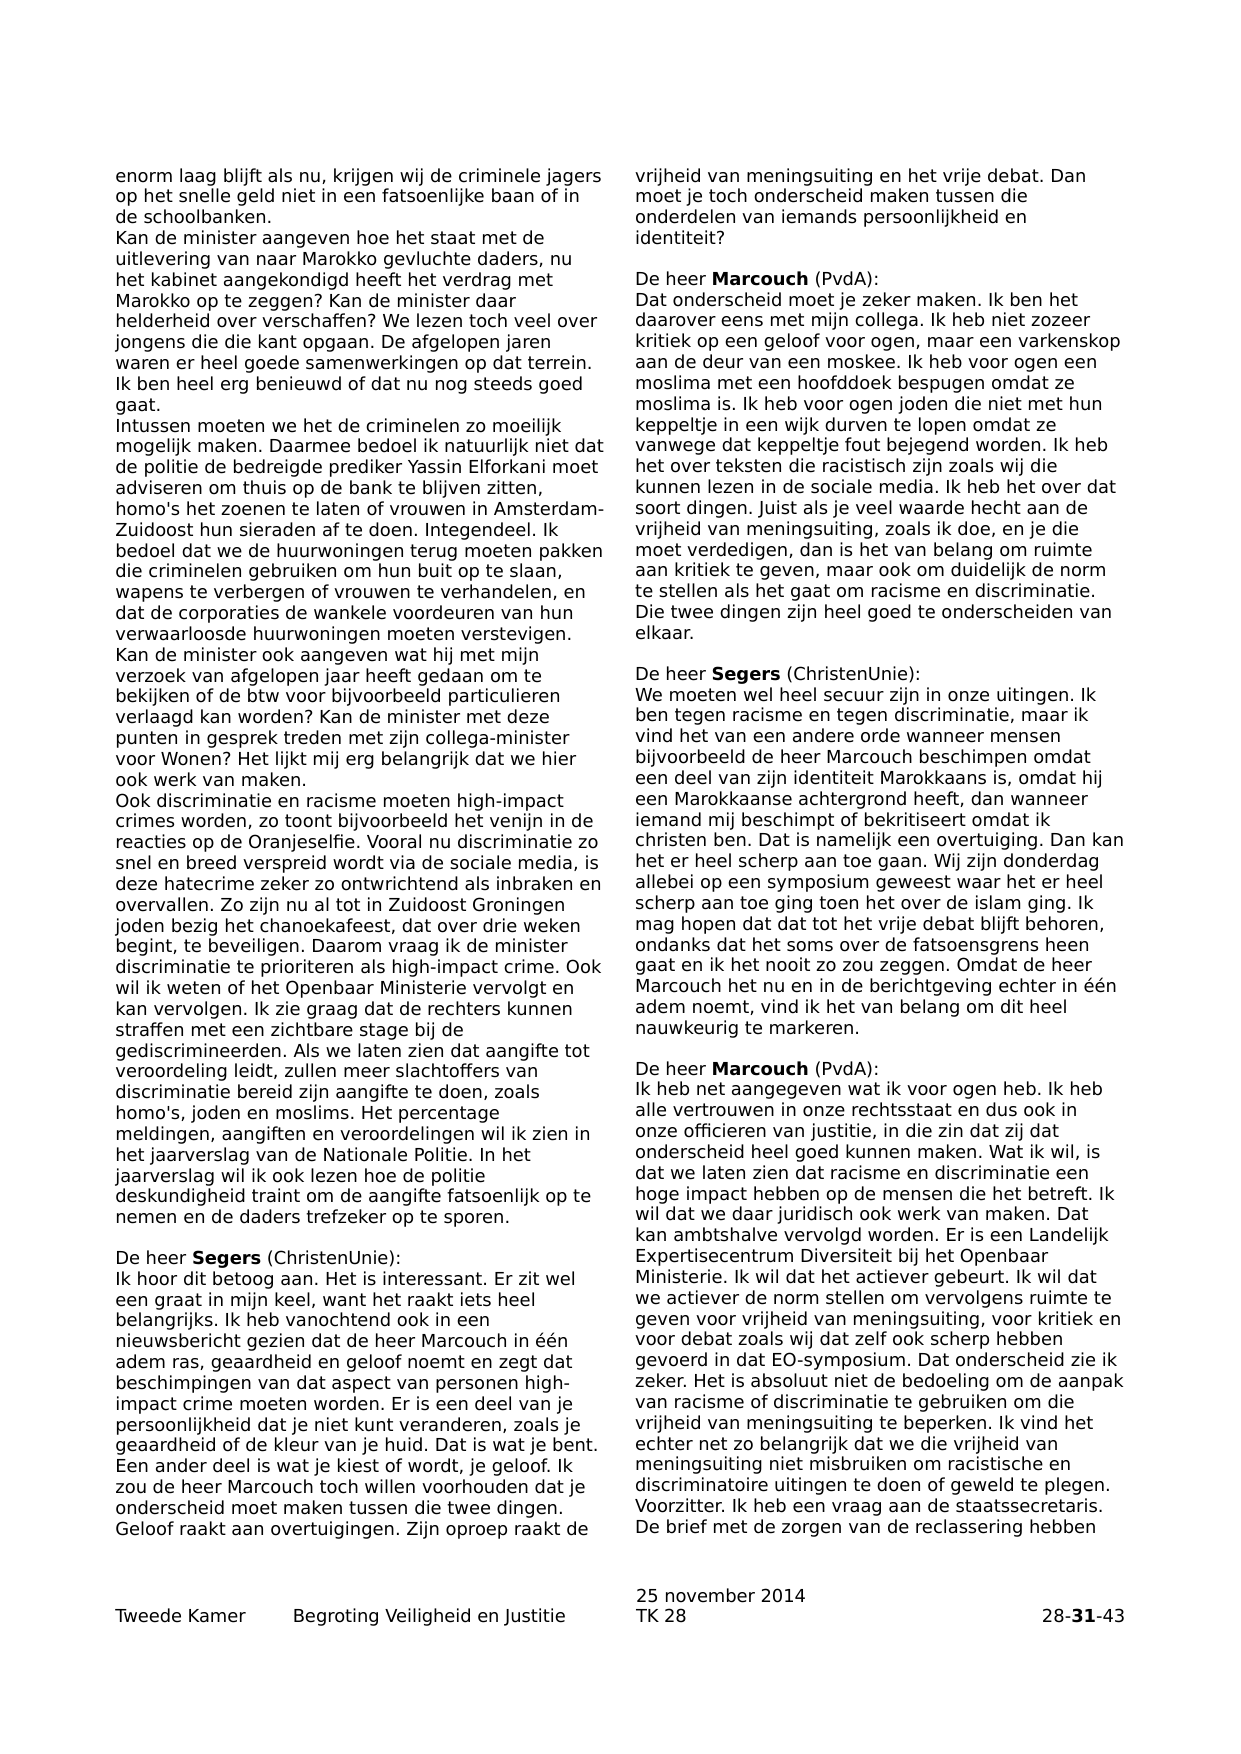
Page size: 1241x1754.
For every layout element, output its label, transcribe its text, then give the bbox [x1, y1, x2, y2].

text Kan de minister aangeven hoe het staat met de uitlevering van naar Marokko gevluchte daders, nu het kabinet aangekondigd heeft het verdrag met Marokko op te zeggen? Kan de minister daar helderheid over verschaffen? We lezen toch veel over jongens die die kant opgaan. De afgelopen jaren waren er heel goede samenwerkingen op dat terrein. Ik ben heel erg benieuwd of dat nu nog steeds goed gaat. [115, 228, 605, 415]
text De heer Marcouch (PvdA): [635, 269, 1125, 289]
text Dat onderscheid moet je zeker maken. Ik ben het daarover eens met mijn collega. Ik heb niet zozeer kritiek op een geloof voor ogen, maar een varkenskop aan de deur van een moskee. Ik heb voor ogen een moslima met een hoofddoek bespugen omdat ze moslima is. Ik heb voor ogen joden die niet met hun keppeltje in een wijk durven te lopen omdat ze vanwege dat keppeltje fout bejegend worden. Ik heb het over teksten die racistisch zijn zoals wij die kunnen lezen in de sociale media. Ik heb het over dat soort dingen. Juist als je veel waarde hecht aan de vrijheid van meningsuiting, zoals ik doe, en je die moet verdedigen, dan is het van belang om ruimte aan kritiek te geven, maar ook om duidelijk de norm te stellen als het gaat om racisme en discriminatie. Die twee dingen zijn heel goed te onderscheiden van elkaar. [635, 289, 1125, 643]
text De heer Segers (ChristenUnie): [635, 663, 1125, 684]
text Ik heb net aangegeven wat ik voor ogen heb. Ik heb alle vertrouwen in onze rechtsstaat en dus ook in onze officieren van justitie, in die zin dat zij dat onderscheid heel goed kunnen maken. Wat ik wil, is dat we laten zien dat racisme en discriminatie een hoge impact hebben op de mensen die het betreft. Ik wil dat we daar juridisch ook werk van maken. Dat kan ambtshalve vervolgd worden. Er is een Landelijk Expertisecentrum Diversiteit bij het Openbaar Ministerie. Ik wil dat het actiever gebeurt. Ik wil dat we actiever de norm stellen om vervolgens ruimte te geven voor vrijheid van meningsuiting, voor kritiek en voor debat zoals wij dat zelf ook scherp hebben gevoerd in dat EO-symposium. Dat onderscheid zie ik zeker. Het is absoluut niet de bedoeling om de aanpak van racisme of discriminatie te gebruiken om die vrijheid van meningsuiting te beperken. Ik vind het echter net zo belangrijk dat we die vrijheid van meningsuiting niet misbruiken om racistische en discriminatoire uitingen te doen of geweld te plegen. [635, 1079, 1125, 1496]
text We moeten wel heel secuur zijn in onze uitingen. Ik ben tegen racisme en tegen discriminatie, maar ik vind het van een andere orde wanneer mensen bijvoorbeeld de heer Marcouch beschimpen omdat een deel van zijn identiteit Marokkaans is, omdat hij een Marokkaanse achtergrond heeft, dan wanneer iemand mij beschimpt of bekritiseert omdat ik christen ben. Dat is namelijk een overtuiging. Dan kan het er heel scherp aan toe gaan. Wij zijn donderdag allebei op een symposium geweest waar het er heel scherp aan toe ging toen het over de islam ging. Ik mag hopen dat dat tot het vrije debat blijft behoren, ondanks dat het soms over de fatsoensgrens heen gaat en ik het nooit zo zou zeggen. Omdat de heer Marcouch het nu en in de berichtgeving echter in één adem noemt, vind ik het van belang om dit heel nauwkeurig te markeren. [635, 684, 1125, 1038]
text Ook discriminatie en racisme moeten high-impact crimes worden, zo toont bijvoorbeeld het venijn in de reacties op de Oranjeselfie. Vooral nu discriminatie zo snel en breed verspreid wordt via de sociale media, is deze hatecrime zeker zo ontwrichtend als inbraken en overvallen. Zo zijn nu al tot in Zuidoost Groningen joden bezig het chanoekafeest, dat over drie weken begint, te beveiligen. Daarom vraag ik de minister discriminatie te prioriteren als high-impact crime. Ook wil ik weten of het Openbaar Ministerie vervolgt en kan vervolgen. Ik zie graag dat de rechters kunnen straffen met een zichtbare stage bij de gediscrimineerden. Als we laten zien dat aangifte tot veroordeling leidt, zullen meer slachtoffers van discriminatie bereid zijn aangifte te doen, zoals homo's, joden en moslims. Het percentage meldingen, aangiften en veroordelingen wil ik zien in het jaarverslag van de Nationale Politie. In het jaarverslag wil ik ook lezen hoe de politie deskundigheid traint om de aangifte fatsoenlijk op te nemen en de daders trefzeker op te sporen. [115, 790, 605, 1228]
text De heer Segers (ChristenUnie): [115, 1248, 605, 1268]
text Intussen moeten we het de criminelen zo moeilijk mogelijk maken. Daarmee bedoel ik natuurlijk niet dat de politie de bedreigde prediker Yassin Elforkani moet adviseren om thuis op de bank te blijven zitten, homo's het zoenen te laten of vrouwen in Amsterdam-Zuidoost hun sieraden af te doen. Integendeel. Ik bedoel dat we de huurwoningen terug moeten pakken die criminelen gebruiken om hun buit op te slaan, wapens te verbergen of vrouwen te verhandelen, en dat de corporaties de wankele voordeuren van hun verwaarloosde huurwoningen moeten verstevigen. Kan de minister ook aangeven wat hij met mijn verzoek van afgelopen jaar heeft gedaan om te bekijken of de btw voor bijvoorbeeld particulieren verlaagd kan worden? Kan de minister met deze punten in gesprek treden met zijn collega-minister voor Wonen? Het lijkt mij erg belangrijk dat we hier ook werk van maken. [115, 415, 605, 790]
text Ik hoor dit betoog aan. Het is interessant. Er zit wel een graat in mijn keel, want het raakt iets heel belangrijks. Ik heb vanochtend ook in een nieuwsbericht gezien dat de heer Marcouch in één adem ras, geaardheid en geloof noemt en zegt dat beschimpingen van dat aspect van personen high-impact crime moeten worden. Er is een deel van je persoonlijkheid dat je niet kunt veranderen, zoals je geaardheid of de kleur van je huid. Dat is wat je bent. Een ander deel is wat je kiest of wordt, je geloof. Ik zou de heer Marcouch toch willen voorhouden dat je onderscheid moet maken tussen die twee dingen. Geloof raakt aan overtuigingen. Zijn oproep raakt de [115, 1268, 605, 1539]
text enorm laag blijft als nu, krijgen wij de criminele jagers op het snelle geld niet in een fatsoenlijke baan of in de schoolbanken. [115, 165, 605, 228]
text vrijheid van meningsuiting en het vrije debat. Dan moet je toch onderscheid maken tussen die onderdelen van iemands persoonlijkheid en identiteit? [635, 165, 1125, 249]
text Voorzitter. Ik heb een vraag aan de staatssecretaris. De brief met de zorgen van de reclassering hebben [635, 1496, 1125, 1537]
text De heer Marcouch (PvdA): [635, 1058, 1125, 1079]
